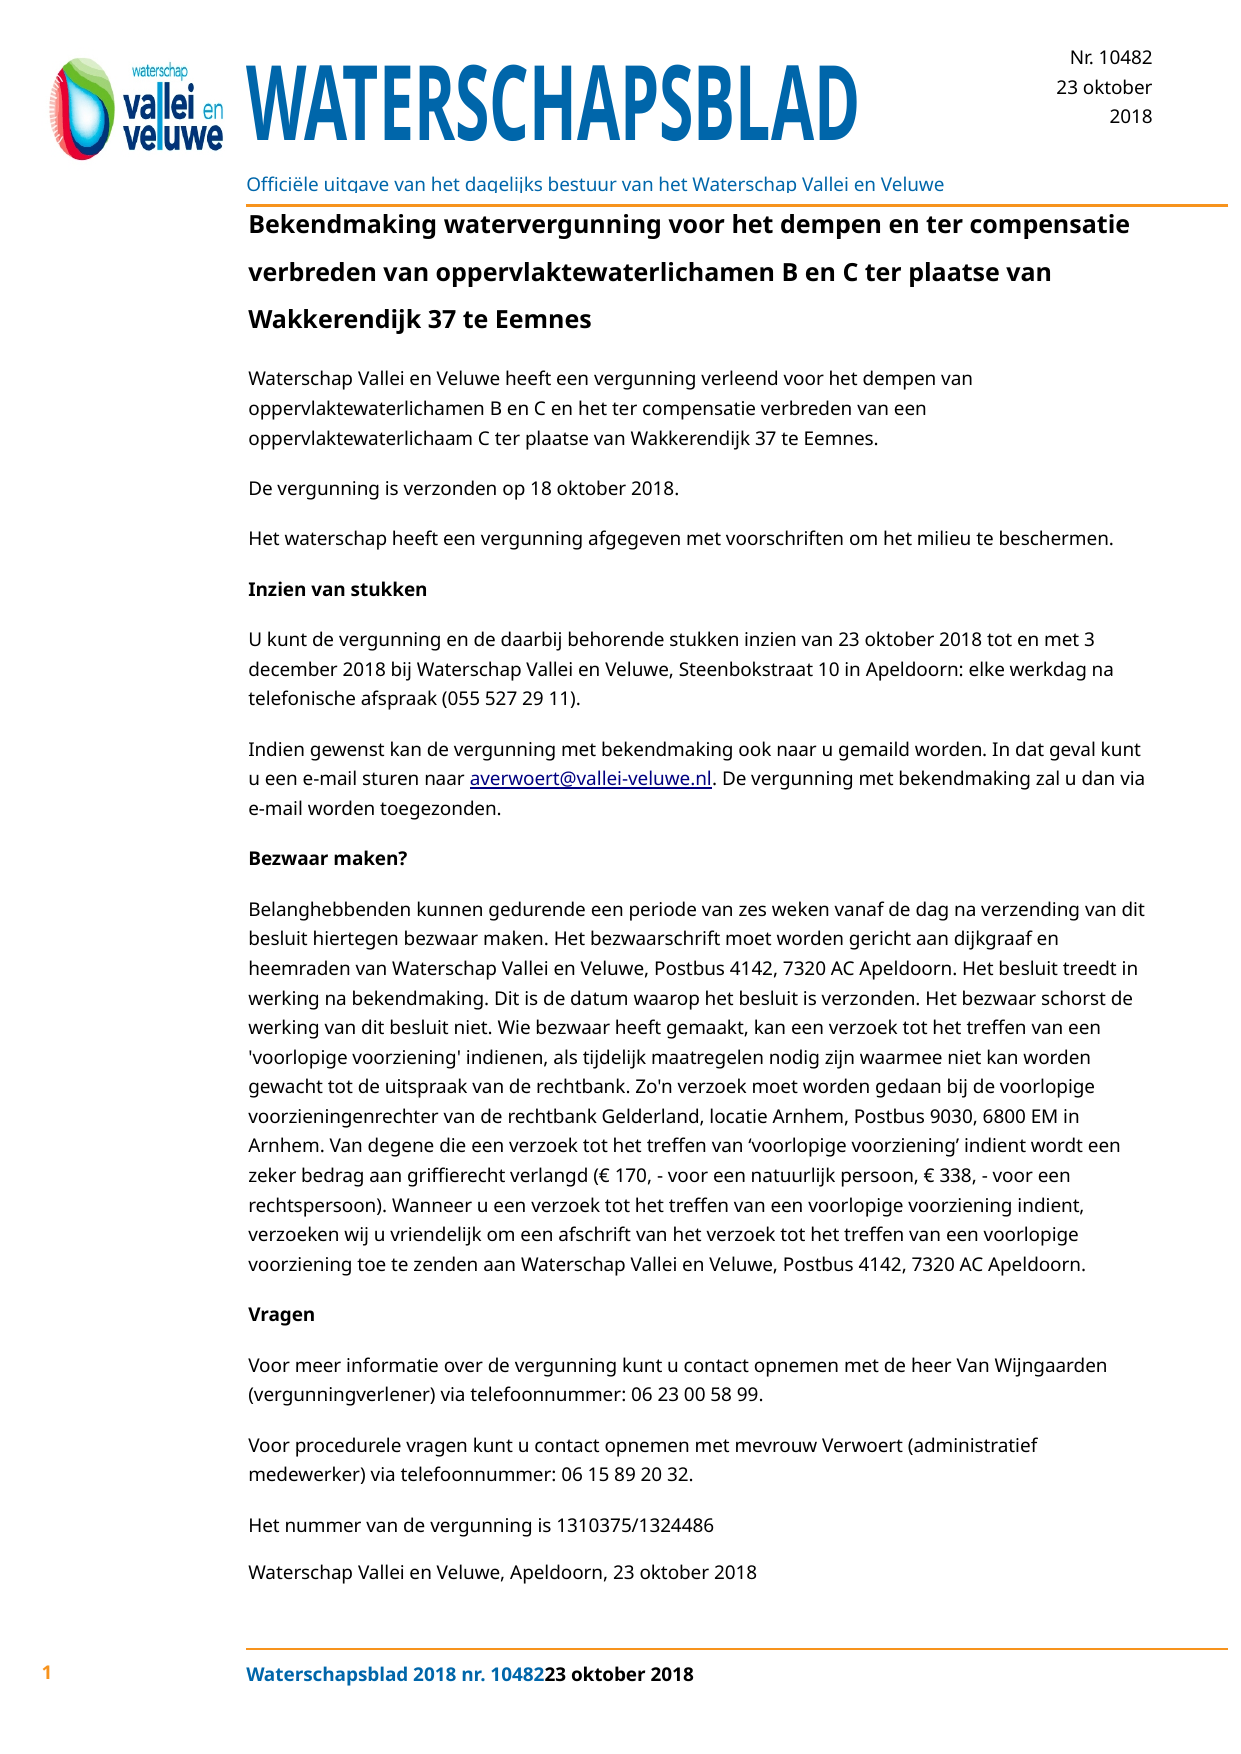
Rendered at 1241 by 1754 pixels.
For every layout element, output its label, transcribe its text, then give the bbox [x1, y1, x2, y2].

text Voor meer informatie over de vergunning kunt u contact opnemen met de heer Van Wijngaarden (vergunningverlener) via telefoonnummer: 06 23 00 58 99. [248, 1352, 1152, 1407]
text De vergunning is verzonden op 18 oktober 2018. [248, 475, 1152, 501]
text Het waterschap heeft een vergunning afgegeven met voorschriften om het milieu te beschermen. [248, 526, 1152, 551]
text Bezwaar maken? [248, 846, 1152, 871]
text Indien gewenst kan de vergunning met bekendmaking ook naar u gemaild worden. In dat geval kunt u een e-mail sturen naar averwoert@vallei-veluwe.nl. De vergunning met bekendmaking zal u dan via e-mail worden toegezonden. [248, 736, 1152, 821]
text Bekendmaking watervergunning voor het dempen en ter compensatie verbreden van oppervlaktewaterlichamen B en C ter plaatse van Wakkerendijk 37 te Eemnes [248, 207, 1152, 336]
text U kunt de vergunning en de daarbij behorende stukken inzien van 23 oktober 2018 tot en met 3 december 2018 bij Waterschap Vallei en Veluwe, Steenbokstraat 10 in Apeldoorn: elke werkdag na telefonische afspraak (055 527 29 11). [248, 626, 1152, 711]
text Belanghebbenden kunnen gedurende een periode van zes weken vanaf de dag na verzending van dit besluit hiertegen bezwaar maken. Het bezwaarschrift moet worden gericht aan dijkgraaf en heemraden van Waterschap Vallei en Veluwe, Postbus 4142, 7320 AC Apeldoorn. Het besluit treedt in werking na bekendmaking. Dit is de datum waarop het besluit is verzonden. Het bezwaar schorst de werking van dit besluit niet. Wie bezwaar heeft gemaakt, kan een verzoek tot het treffen van een 'voorlopige voorziening' indienen, als tijdelijk maatregelen nodig zijn waarmee niet kan worden gewacht tot de uitspraak van de rechtbank. Zo'n verzoek moet worden gedaan bij de voorlopige voorzieningenrechter van de rechtbank Gelderland, locatie Arnhem, Postbus 9030, 6800 EM in Arnhem. Van degene die een verzoek tot het treffen van ‘voorlopige voorziening’ indient wordt een zeker bedrag aan griffierecht verlangd (€ 170, - voor een natuurlijk persoon, € 338, - voor een rechtspersoon). Wanneer u een verzoek tot het treffen van een voorlopige voorziening indient, verzoeken wij u vriendelijk om een afschrift van het verzoek tot het treffen van een voorlopige voorziening toe te zenden aan Waterschap Vallei en Veluwe, Postbus 4142, 7320 AC Apeldoorn. [248, 896, 1152, 1277]
text Voor procedurele vragen kunt u contact opnemen met mevrouw Verwoert (administratief medewerker) via telefoonnummer: 06 15 89 20 32. [248, 1432, 1152, 1487]
text Het nummer van de vergunning is 1310375/1324486 [248, 1512, 1152, 1537]
picture [41, 47, 231, 172]
text Waterschap Vallei en Veluwe, Apeldoorn, 23 oktober 2018 [248, 1559, 1152, 1585]
text Inzien van stukken [248, 576, 1152, 602]
text Waterschap Vallei en Veluwe heeft een vergunning verleend voor het dempen van oppervlaktewaterlichamen B en C en het ter compensatie verbreden van een oppervlaktewaterlichaam C ter plaatse van Wakkerendijk 37 te Eemnes. [248, 366, 1152, 450]
text Vragen [248, 1301, 1152, 1327]
